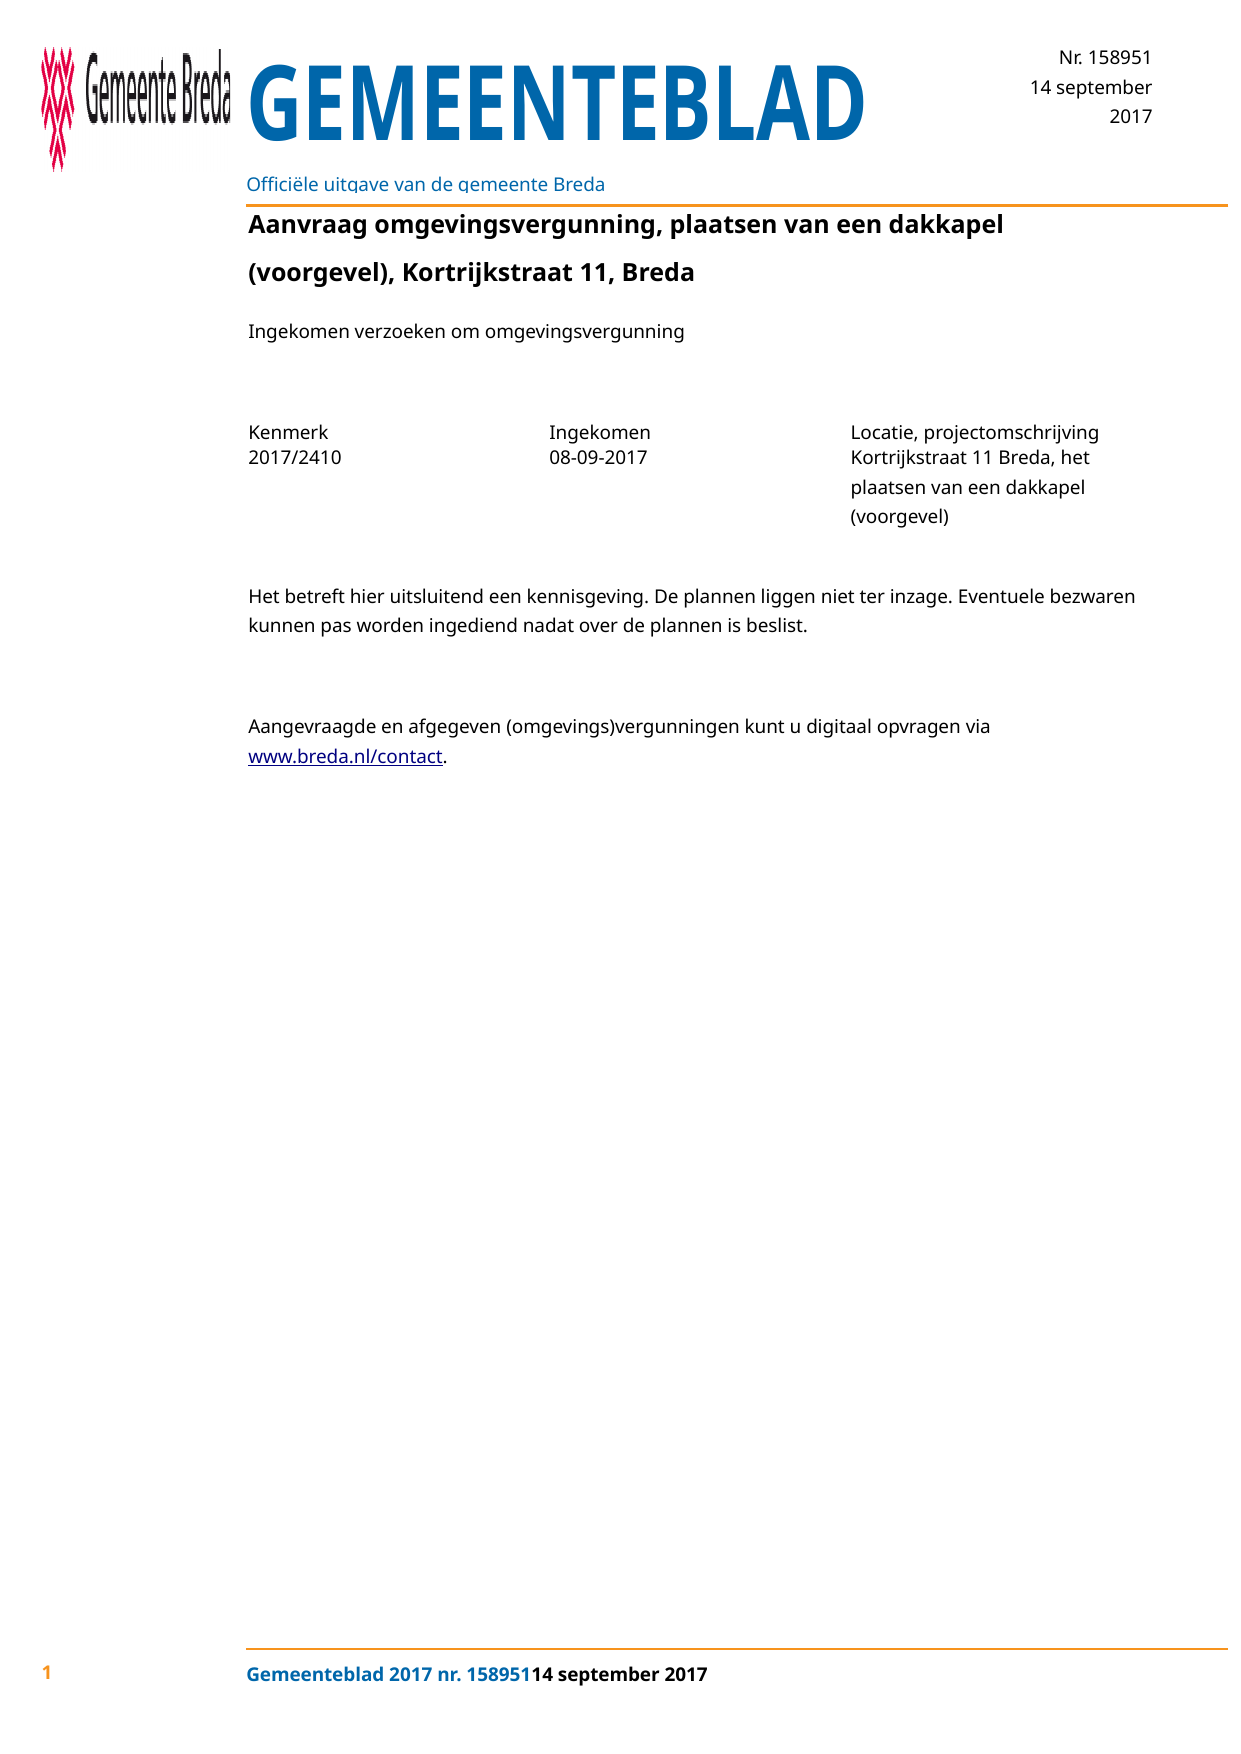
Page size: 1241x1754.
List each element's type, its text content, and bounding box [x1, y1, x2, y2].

table_header Locatie, projectomschrijving [850, 419, 1152, 444]
table_cell 2017/2410 [248, 445, 549, 529]
table_header Kenmerk [248, 419, 549, 444]
text Ingekomen verzoeken om omgevingsvergunning [248, 318, 1152, 344]
table_cell 08-09-2017 [549, 445, 850, 529]
table_header Ingekomen [549, 419, 850, 444]
picture [41, 47, 231, 172]
text Aanvraag omgevingsvergunning, plaatsen van een dakkapel (voorgevel), Kortrijkstraat 11, Breda [248, 207, 1152, 288]
table_cell Kortrijkstraat 11 Breda, het plaatsen van een dakkapel (voorgevel) [850, 445, 1152, 529]
text Het betreft hier uitsluitend een kennisgeving. De plannen liggen niet ter inzage. Eventuele bezwaren kunnen pas worden ingediend nadat over de plannen is beslist. [248, 583, 1152, 638]
text Aangevraagde en afgegeven (omgevings)vergunningen kunt u digitaal opvragen via www.breda.nl/contact. [248, 713, 1152, 769]
